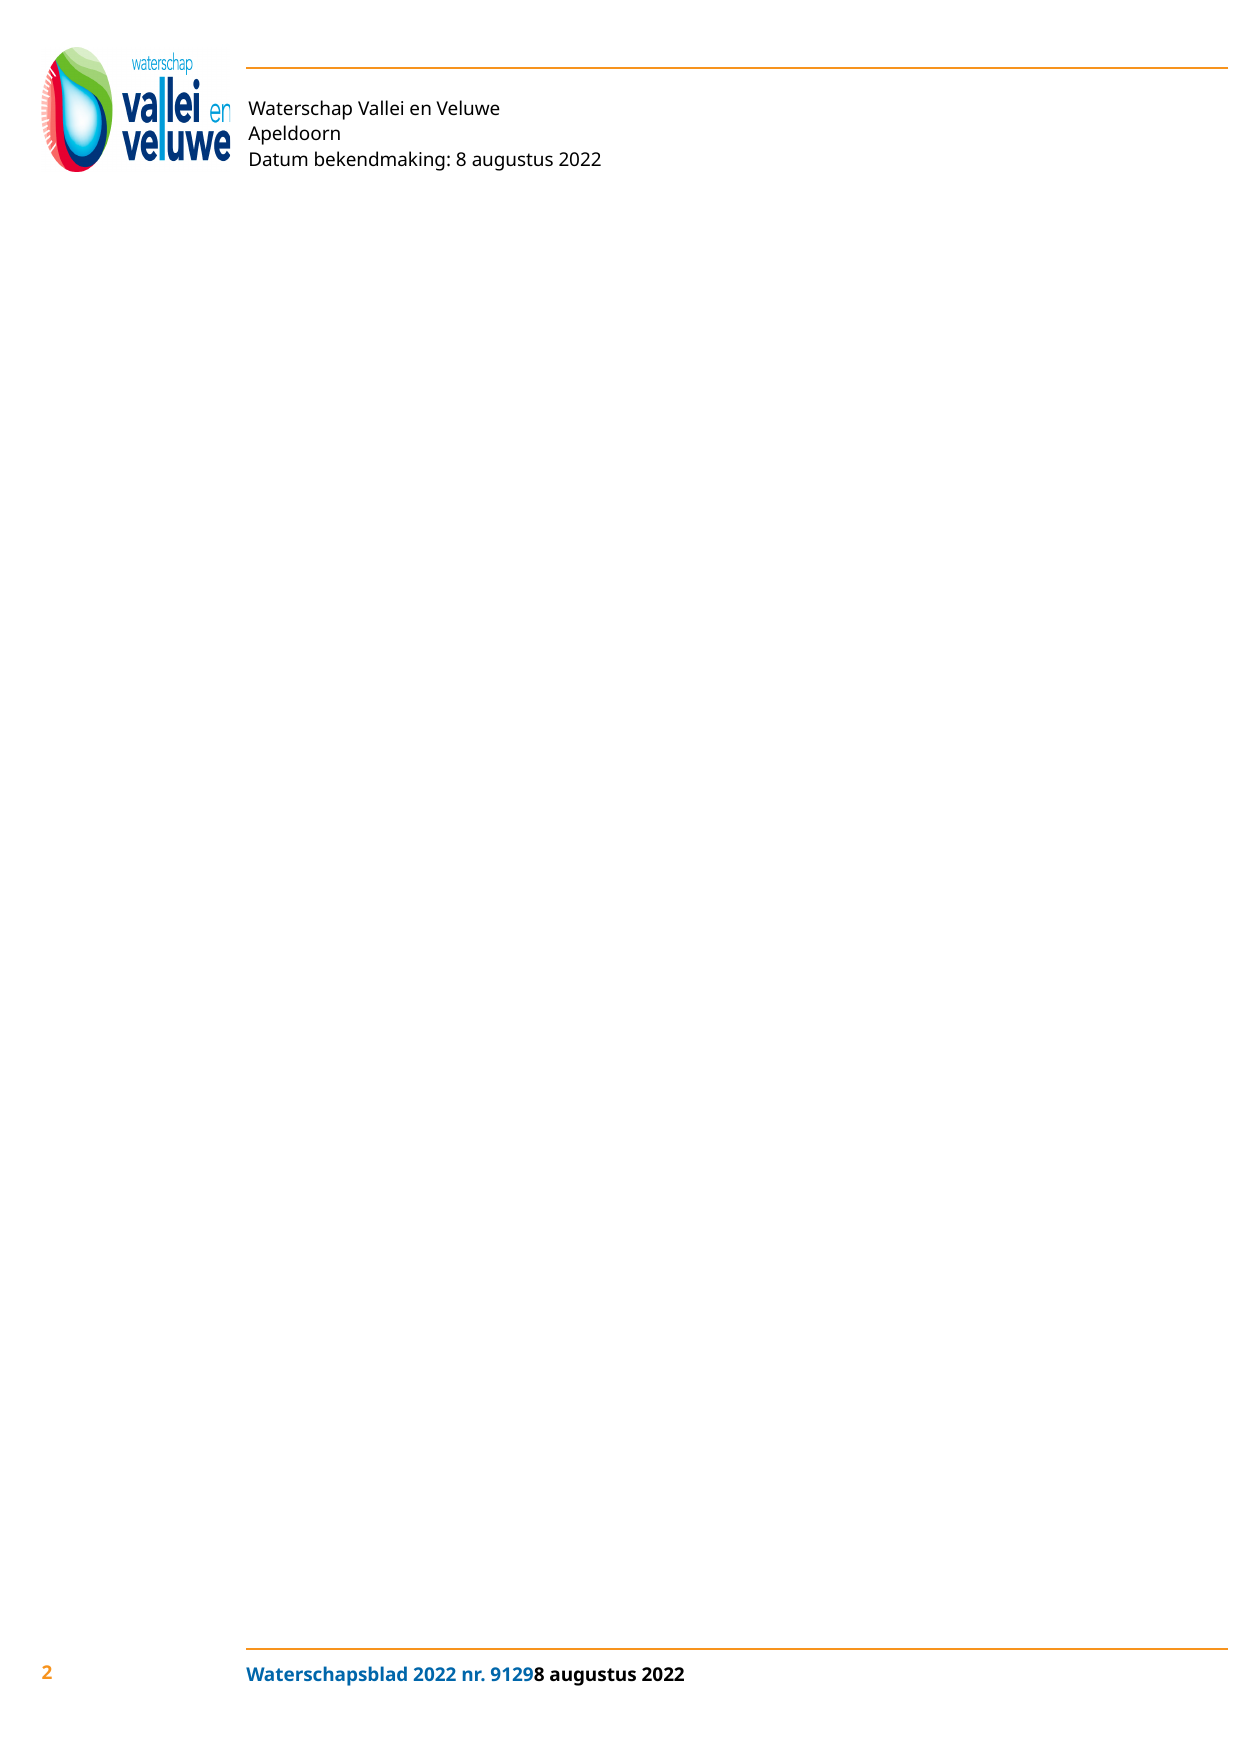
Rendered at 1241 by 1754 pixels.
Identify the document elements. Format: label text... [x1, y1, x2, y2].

text Datum bekendmaking: 8 augustus 2022 [248, 146, 1152, 172]
picture [41, 47, 231, 172]
text Waterschap Vallei en Veluwe [248, 95, 1152, 121]
text Apeldoorn [248, 121, 1152, 146]
